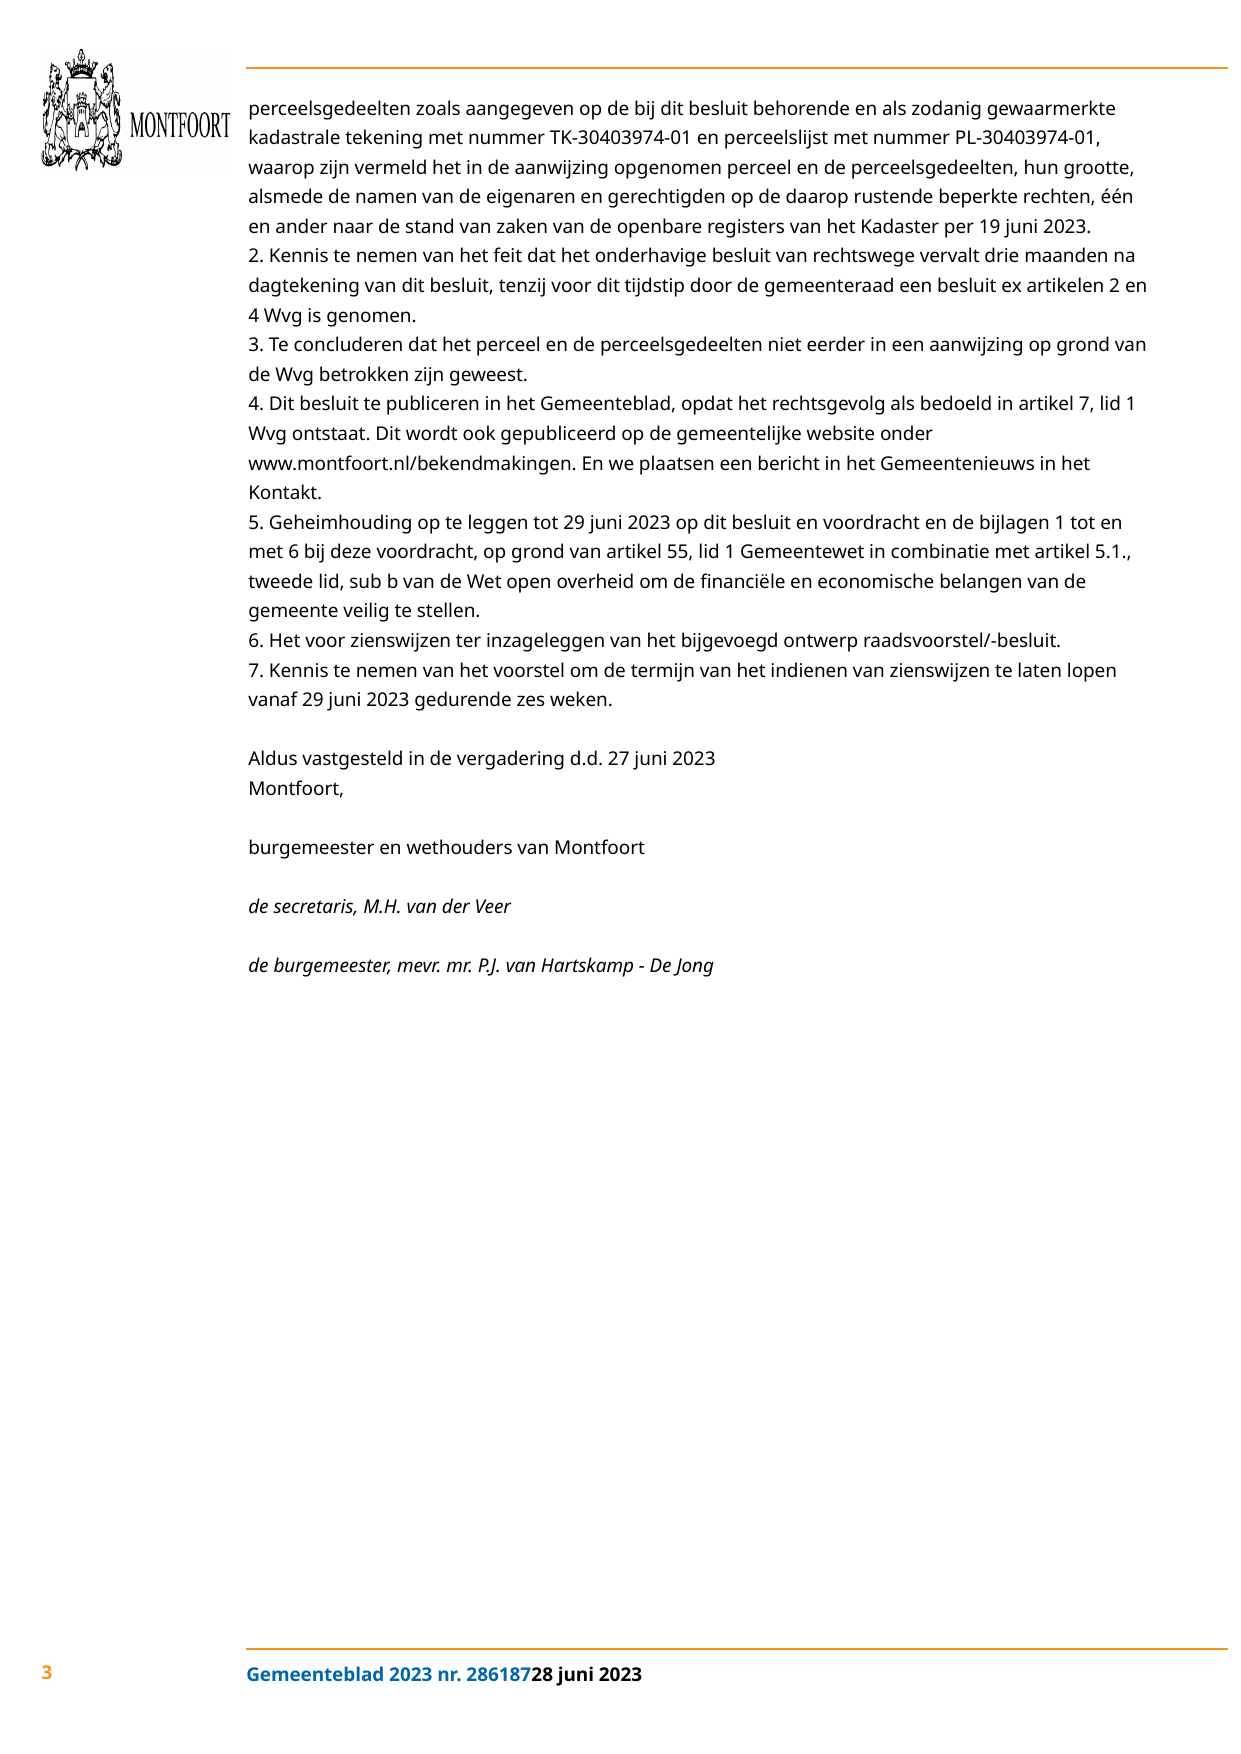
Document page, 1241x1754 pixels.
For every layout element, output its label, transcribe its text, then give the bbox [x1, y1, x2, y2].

text 6. Het voor zienswijzen ter inzageleggen van het bijgevoegd ontwerp raadsvoorstel/-besluit. [248, 627, 1152, 653]
text 3. Te concluderen dat het perceel en de perceelsgedeelten niet eerder in een aanwijzing op grond van de Wvg betrokken zijn geweest. [248, 331, 1152, 387]
text Aldus vastgesteld in de vergadering d.d. 27 juni 2023 [248, 746, 1152, 771]
text de secretaris, M.H. van der Veer [248, 893, 1152, 919]
text de burgemeester, mevr. mr. P.J. van Hartskamp - De Jong [248, 953, 1152, 978]
text 4. Dit besluit te publiceren in het Gemeenteblad, opdat het rechtsgevolg als bedoeld in artikel 7, lid 1 Wvg ontstaat. Dit wordt ook gepubliceerd op de gemeentelijke website onder www.montfoort.nl/bekendmakingen. En we plaatsen een bericht in het Gemeentenieuws in het Kontakt. [248, 391, 1152, 505]
text 5. Geheimhouding op te leggen tot 29 juni 2023 op dit besluit en voordracht en de bijlagen 1 tot en met 6 bij deze voordracht, op grond van artikel 55, lid 1 Gemeentewet in combinatie met artikel 5.1., tweede lid, sub b van de Wet open overheid om de financiële en economische belangen van de gemeente veilig te stellen. [248, 509, 1152, 623]
picture [41, 47, 231, 172]
text 7. Kennis te nemen van het voorstel om de termijn van het indienen van zienswijzen te laten lopen vanaf 29 juni 2023 gedurende zes weken. [248, 657, 1152, 712]
text burgemeester en wethouders van Montfoort [248, 834, 1152, 860]
text Montfoort, [248, 775, 1152, 801]
text 2. Kennis te nemen van het feit dat het onderhavige besluit van rechtswege vervalt drie maanden na dagtekening van dit besluit, tenzij voor dit tijdstip door de gemeenteraad een besluit ex artikelen 2 en 4 Wvg is genomen. [248, 243, 1152, 328]
text perceelsgedeelten zoals aangegeven op de bij dit besluit behorende en als zodanig gewaarmerkte kadastrale tekening met nummer TK-30403974-01 en perceelslijst met nummer PL-30403974-01, waarop zijn vermeld het in de aanwijzing opgenomen perceel en de perceelsgedeelten, hun grootte, alsmede de namen van de eigenaren en gerechtigden op de daarop rustende beperkte rechten, één en ander naar de stand van zaken van de openbare registers van het Kadaster per 19 juni 2023. [248, 95, 1152, 239]
